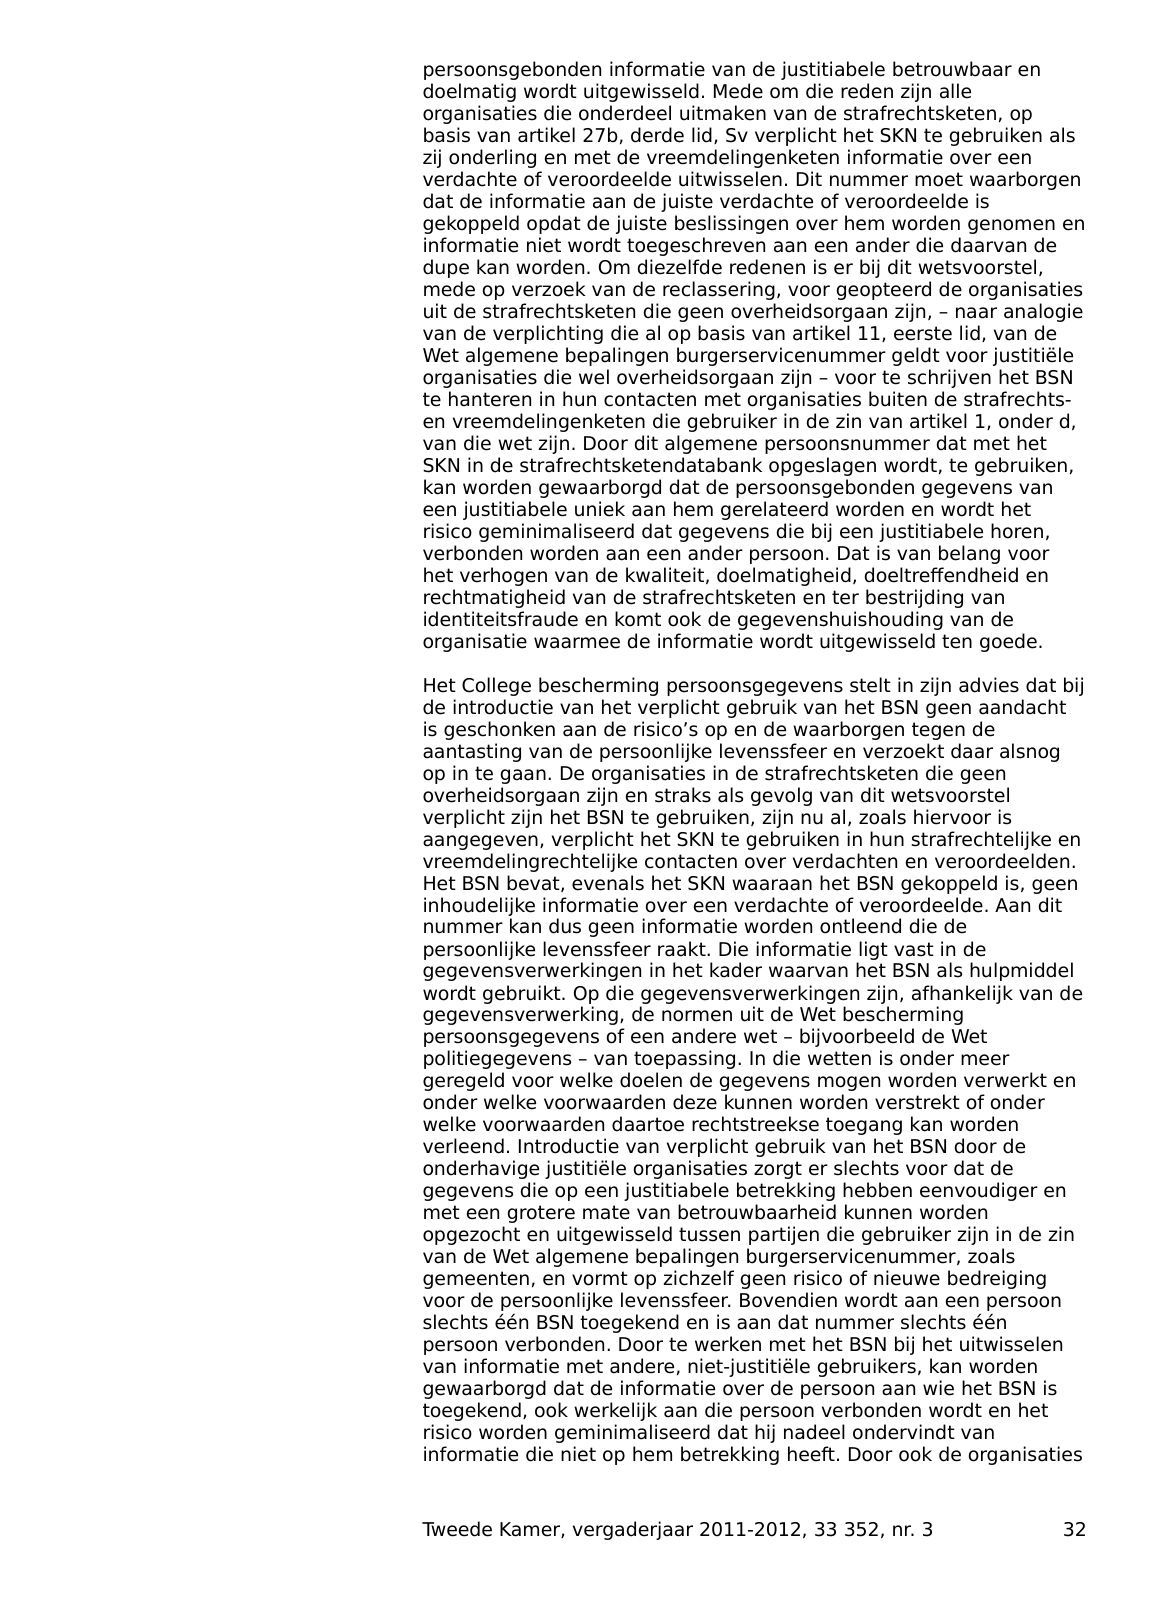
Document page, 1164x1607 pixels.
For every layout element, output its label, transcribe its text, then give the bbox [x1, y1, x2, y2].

text persoonsgebonden informatie van de justitiabele betrouwbaar en doelmatig wordt uitgewisseld. Mede om die reden zijn alle organisaties die onderdeel uitmaken van de strafrechtsketen, op basis van artikel 27b, derde lid, Sv verplicht het SKN te gebruiken als zij onderling en met de vreemdelingenketen informatie over een verdachte of veroordeelde uitwisselen. Dit nummer moet waarborgen dat de informatie aan de juiste verdachte of veroordeelde is gekoppeld opdat de juiste beslissingen over hem worden genomen en informatie niet wordt toegeschreven aan een ander die daarvan de dupe kan worden. Om diezelfde redenen is er bij dit wetsvoorstel, mede op verzoek van de reclassering, voor geopteerd de organisaties uit de strafrechtsketen die geen overheidsorgaan zijn, – naar analogie van de verplichting die al op basis van artikel 11, eerste lid, van de Wet algemene bepalingen burgerservicenummer geldt voor justitiële organisaties die wel overheidsorgaan zijn – voor te schrijven het BSN te hanteren in hun contacten met organisaties buiten de strafrechts- en vreemdelingenketen die gebruiker in de zin van artikel 1, onder d, van die wet zijn. Door dit algemene persoonsnummer dat met het SKN in de strafrechtsketendatabank opgeslagen wordt, te gebruiken, kan worden gewaarborgd dat de persoonsgebonden gegevens van een justitiabele uniek aan hem gerelateerd worden en wordt het risico geminimaliseerd dat gegevens die bij een justitiabele horen, verbonden worden aan een ander persoon. Dat is van belang voor het verhogen van de kwaliteit, doelmatigheid, doeltreffendheid en rechtmatigheid van de strafrechtsketen en ter bestrijding van identiteitsfraude en komt ook de gegevenshuishouding van de organisatie waarmee de informatie wordt uitgewisseld ten goede. [422, 59, 1087, 652]
text Het College bescherming persoonsgegevens stelt in zijn advies dat bij de introductie van het verplicht gebruik van het BSN geen aandacht is geschonken aan de risico’s op en de waarborgen tegen de aantasting van de persoonlijke levenssfeer en verzoekt daar alsnog op in te gaan. De organisaties in de strafrechtsketen die geen overheidsorgaan zijn en straks als gevolg van dit wetsvoorstel verplicht zijn het BSN te gebruiken, zijn nu al, zoals hiervoor is aangegeven, verplicht het SKN te gebruiken in hun strafrechtelijke en vreemdelingrechtelijke contacten over verdachten en veroordeelden. Het BSN bevat, evenals het SKN waaraan het BSN gekoppeld is, geen inhoudelijke informatie over een verdachte of veroordeelde. Aan dit nummer kan dus geen informatie worden ontleend die de persoonlijke levenssfeer raakt. Die informatie ligt vast in de gegevensverwerkingen in het kader waarvan het BSN als hulpmiddel wordt gebruikt. Op die gegevensverwerkingen zijn, afhankelijk van de gegevensverwerking, de normen uit de Wet bescherming persoonsgegevens of een andere wet – bijvoorbeeld de Wet politiegegevens – van toepassing. In die wetten is onder meer geregeld voor welke doelen de gegevens mogen worden verwerkt en onder welke voorwaarden deze kunnen worden verstrekt of onder welke voorwaarden daartoe rechtstreekse toegang kan worden verleend. Introductie van verplicht gebruik van het BSN door de onderhavige justitiële organisaties zorgt er slechts voor dat de gegevens die op een justitiabele betrekking hebben eenvoudiger en met een grotere mate van betrouwbaarheid kunnen worden opgezocht en uitgewisseld tussen partijen die gebruiker zijn in de zin van de Wet algemene bepalingen burgerservicenummer, zoals gemeenten, en vormt op zichzelf geen risico of nieuwe bedreiging voor de persoonlijke levenssfeer. Bovendien wordt aan een persoon slechts één BSN toegekend en is aan dat nummer slechts één persoon verbonden. Door te werken met het BSN bij het uitwisselen van informatie met andere, niet-justitiële gebruikers, kan worden gewaarborgd dat de informatie over de persoon aan wie het BSN is toegekend, ook werkelijk aan die persoon verbonden wordt en het risico worden geminimaliseerd dat hij nadeel ondervindt van informatie die niet op hem betrekking heeft. Door ook de organisaties [422, 675, 1087, 1466]
